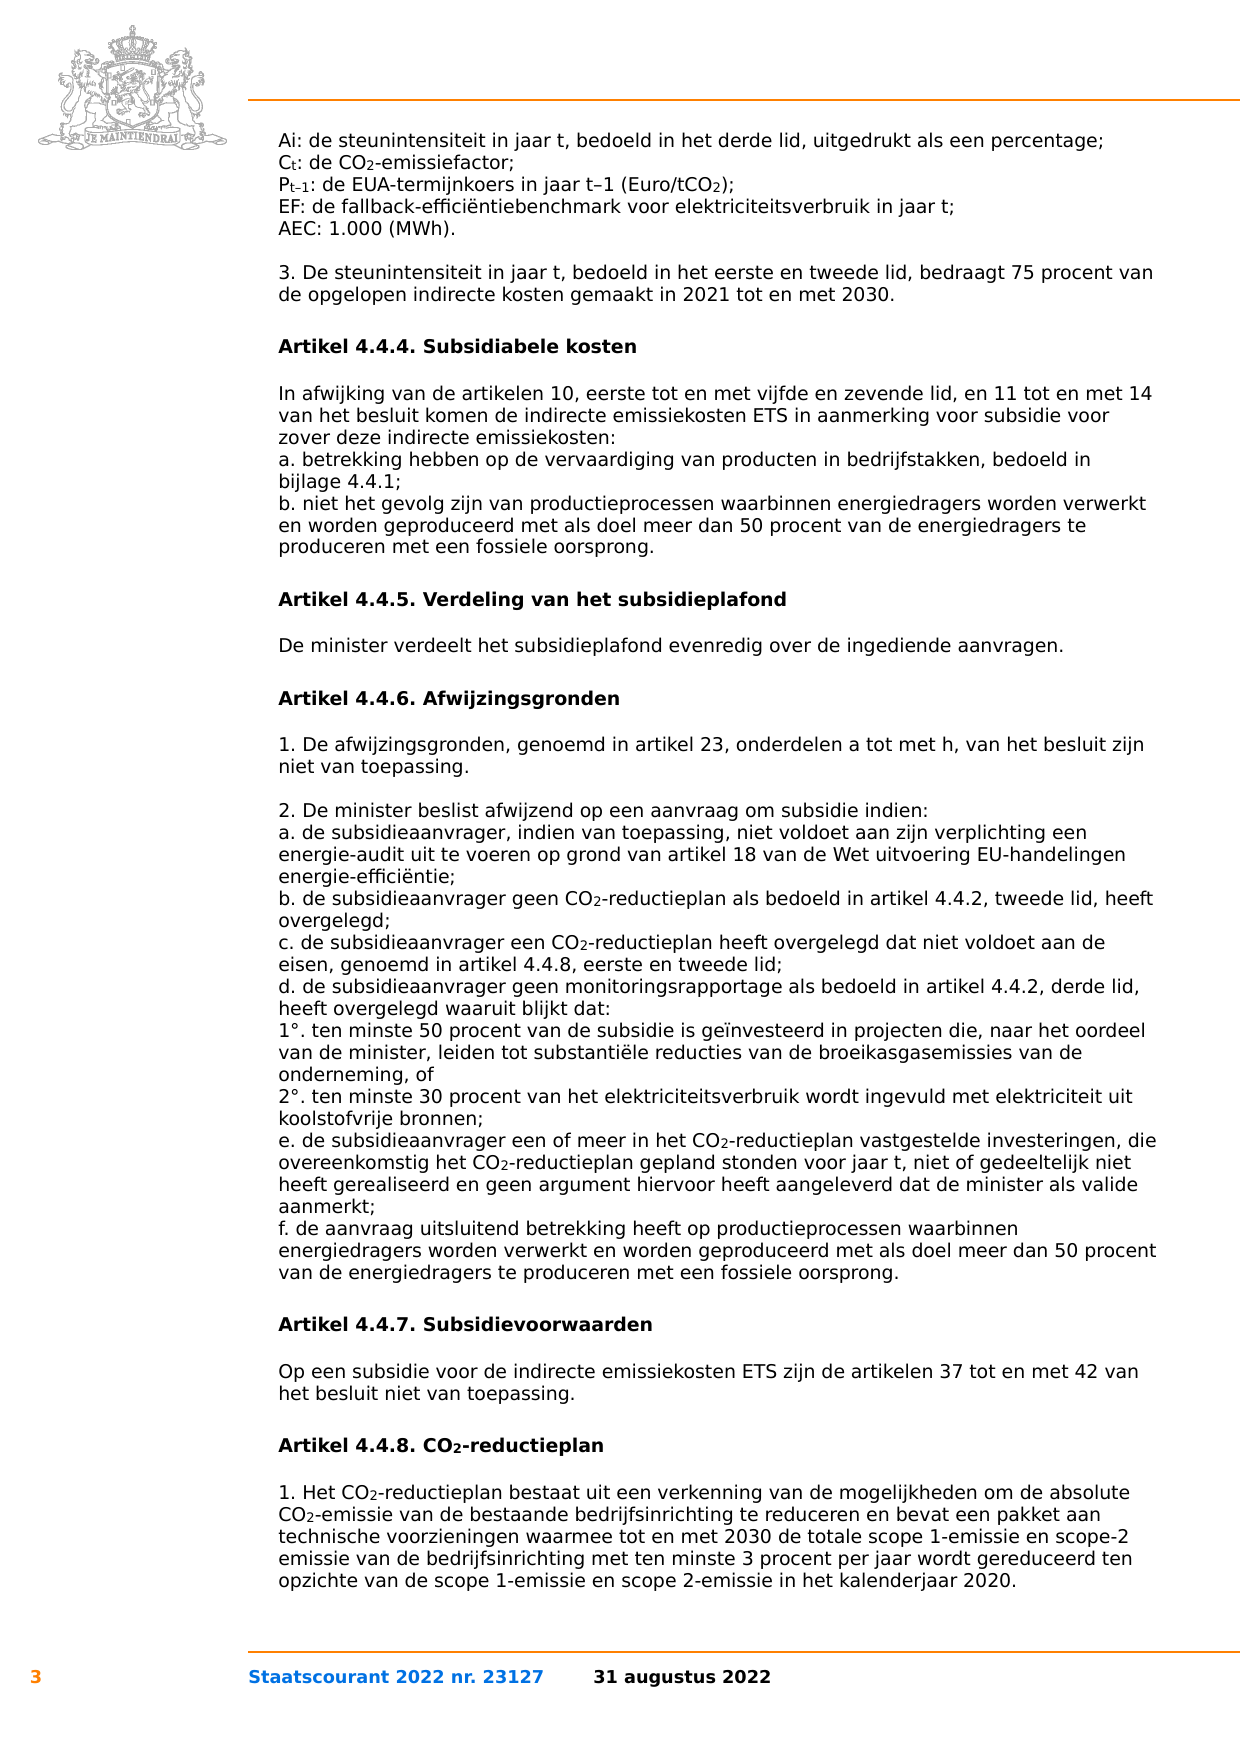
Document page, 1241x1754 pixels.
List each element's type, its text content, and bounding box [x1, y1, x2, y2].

subtitle Artikel 4.4.8. CO2-reductieplan [278, 1435, 1163, 1457]
text AEC: 1.000 (MWh). [278, 218, 1163, 240]
text Ai: de steunintensiteit in jaar t, bedoeld in het derde lid, uitgedrukt als een percentage; [278, 130, 1163, 152]
text b. de subsidieaanvrager geen CO2-reductieplan als bedoeld in artikel 4.4.2, tweede lid, heeft overgelegd; [278, 888, 1163, 932]
text De minister verdeelt het subsidieplafond evenredig over de ingediende aanvragen. [278, 635, 1163, 657]
text 2°. ten minste 30 procent van het elektriciteitsverbruik wordt ingevuld met elektriciteit uit koolstofvrije bronnen; [278, 1086, 1163, 1130]
text e. de subsidieaanvrager een of meer in het CO2-reductieplan vastgestelde investeringen, die overeenkomstig het CO2-reductieplan gepland stonden voor jaar t, niet of gedeeltelijk niet heeft gerealiseerd en geen argument hiervoor heeft aangeleverd dat de minister als valide aanmerkt; [278, 1130, 1163, 1218]
text a. de subsidieaanvrager, indien van toepassing, niet voldoet aan zijn verplichting een energie-audit uit te voeren op grond van artikel 18 van de Wet uitvoering EU-handelingen energie-efficiëntie; [278, 822, 1163, 888]
picture [38, 25, 227, 150]
subtitle Artikel 4.4.4. Subsidiabele kosten [278, 336, 1163, 358]
text Ct: de CO2-emissiefactor; [278, 152, 1163, 174]
subtitle Artikel 4.4.6. Afwijzingsgronden [278, 687, 1163, 709]
text Pt–1: de EUA-termijnkoers in jaar t–1 (Euro/tCO2); [278, 174, 1163, 196]
text c. de subsidieaanvrager een CO2-reductieplan heeft overgelegd dat niet voldoet aan de eisen, genoemd in artikel 4.4.8, eerste en tweede lid; [278, 932, 1163, 976]
text 2. De minister beslist afwijzend op een aanvraag om subsidie indien: [278, 800, 1163, 822]
subtitle Artikel 4.4.7. Subsidievoorwaarden [278, 1314, 1163, 1336]
text d. de subsidieaanvrager geen monitoringsrapportage als bedoeld in artikel 4.4.2, derde lid, heeft overgelegd waaruit blijkt dat: [278, 976, 1163, 1020]
text Op een subsidie voor de indirecte emissiekosten ETS zijn de artikelen 37 tot en met 42 van het besluit niet van toepassing. [278, 1361, 1163, 1405]
text b. niet het gevolg zijn van productieprocessen waarbinnen energiedragers worden verwerkt en worden geproduceerd met als doel meer dan 50 procent van de energiedragers te produceren met een fossiele oorsprong. [278, 492, 1163, 558]
text 1°. ten minste 50 procent van de subsidie is geïnvesteerd in projecten die, naar het oordeel van de minister, leiden tot substantiële reducties van de broeikasgasemissies van de onderneming, of [278, 1020, 1163, 1086]
text 3. De steunintensiteit in jaar t, bedoeld in het eerste en tweede lid, bedraagt 75 procent van de opgelopen indirecte kosten gemaakt in 2021 tot en met 2030. [278, 262, 1163, 306]
text f. de aanvraag uitsluitend betrekking heeft op productieprocessen waarbinnen energiedragers worden verwerkt en worden geproduceerd met als doel meer dan 50 procent van de energiedragers te produceren met een fossiele oorsprong. [278, 1218, 1163, 1284]
text 1. De afwijzingsgronden, genoemd in artikel 23, onderdelen a tot met h, van het besluit zijn niet van toepassing. [278, 734, 1163, 778]
text EF: de fallback-efficiëntiebenchmark voor elektriciteitsverbruik in jaar t; [278, 196, 1163, 218]
text a. betrekking hebben op de vervaardiging van producten in bedrijfstakken, bedoeld in bijlage 4.4.1; [278, 448, 1163, 492]
subtitle Artikel 4.4.5. Verdeling van het subsidieplafond [278, 588, 1163, 610]
text 1. Het CO2-reductieplan bestaat uit een verkenning van de mogelijkheden om de absolute CO2-emissie van de bestaande bedrijfsinrichting te reduceren en bevat een pakket aan technische voorzieningen waarmee tot en met 2030 de totale scope 1-emissie en scope-2 emissie van de bedrijfsinrichting met ten minste 3 procent per jaar wordt gereduceerd ten opzichte van de scope 1-emissie en scope 2-emissie in het kalenderjaar 2020. [278, 1482, 1163, 1592]
text In afwijking van de artikelen 10, eerste tot en met vijfde en zevende lid, en 11 tot en met 14 van het besluit komen de indirecte emissiekosten ETS in aanmerking voor subsidie voor zover deze indirecte emissiekosten: [278, 383, 1163, 448]
